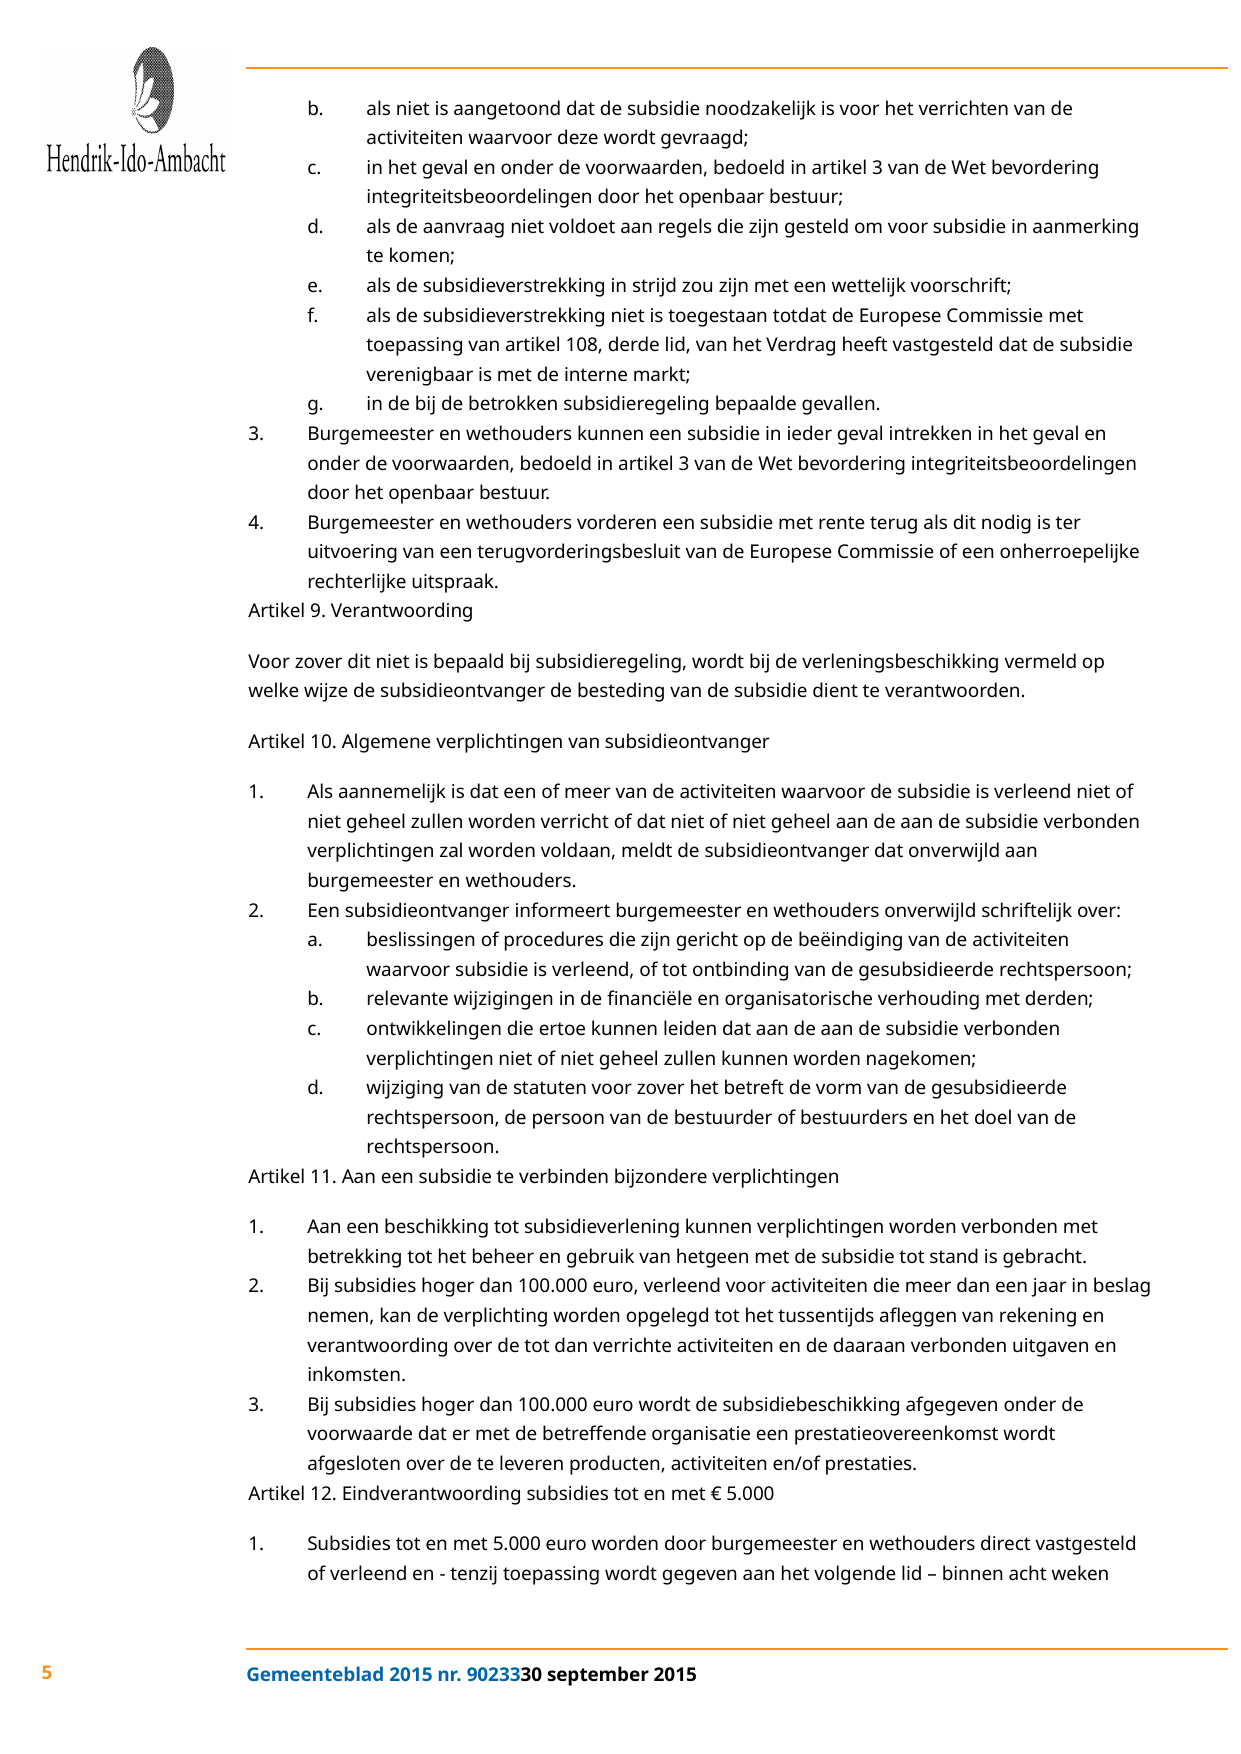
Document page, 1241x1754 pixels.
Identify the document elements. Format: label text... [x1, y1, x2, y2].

list als de aanvraag niet voldoet aan regels die zijn gesteld om voor subsidie in aanmerking te komen; [307, 213, 1152, 268]
list Burgemeester en wethouders vorderen een subsidie met rente terug als dit nodig is ter uitvoering van een terugvorderingsbesluit van de Europese Commissie of een onherroepelijke rechterlijke uitspraak. [248, 509, 1152, 594]
list ontwikkelingen die ertoe kunnen leiden dat aan de aan de subsidie verbonden verplichtingen niet of niet geheel zullen kunnen worden nagekomen; [307, 1015, 1152, 1071]
list Burgemeester en wethouders kunnen een subsidie in ieder geval intrekken in het geval en onder de voorwaarden, bedoeld in artikel 3 van de Wet bevordering integriteitsbeoordelingen door het openbaar bestuur. [248, 420, 1152, 505]
list Een subsidieontvanger informeert burgemeester en wethouders onverwijld schriftelijk over: [248, 897, 1152, 923]
list als de subsidieverstrekking niet is toegestaan totdat de Europese Commissie met toepassing van artikel 108, derde lid, van het Verdrag heeft vastgesteld dat de subsidie verenigbaar is met de interne markt; [307, 302, 1152, 387]
list Aan een beschikking tot subsidieverlening kunnen verplichtingen worden verbonden met betrekking tot het beheer en gebruik van hetgeen met de subsidie tot stand is gebracht. [248, 1213, 1152, 1269]
text Artikel 9. Verantwoording [248, 598, 1152, 623]
list wijziging van de statuten voor zover het betreft de vorm van de gesubsidieerde rechtspersoon, de persoon van de bestuurder of bestuurders en het doel van de rechtspersoon. [307, 1074, 1152, 1159]
picture [41, 47, 231, 172]
list Als aannemelijk is dat een of meer van de activiteiten waarvoor de subsidie is verleend niet of niet geheel zullen worden verricht of dat niet of niet geheel aan de aan de subsidie verbonden verplichtingen zal worden voldaan, meldt de subsidieontvanger dat onverwijld aan burgemeester en wethouders. [248, 778, 1152, 893]
list Bij subsidies hoger dan 100.000 euro wordt de subsidiebeschikking afgegeven onder de voorwaarde dat er met de betreffende organisatie een prestatieovereenkomst wordt afgesloten over de te leveren producten, activiteiten en/of prestaties. [248, 1391, 1152, 1476]
list als de subsidieverstrekking in strijd zou zijn met een wettelijk voorschrift; [307, 272, 1152, 298]
list in het geval en onder de voorwaarden, bedoeld in artikel 3 van de Wet bevordering integriteitsbeoordelingen door het openbaar bestuur; [307, 154, 1152, 209]
text Artikel 11. Aan een subsidie te verbinden bijzondere verplichtingen [248, 1163, 1152, 1189]
text Voor zover dit niet is bepaald bij subsidieregeling, wordt bij de verleningsbeschikking vermeld op welke wijze de subsidieontvanger de besteding van de subsidie dient te verantwoorden. [248, 648, 1152, 703]
text Artikel 12. Eindverantwoording subsidies tot en met € 5.000 [248, 1480, 1152, 1506]
list in de bij de betrokken subsidieregeling bepaalde gevallen. [307, 391, 1152, 416]
list beslissingen of procedures die zijn gericht op de beëindiging van de activiteiten waarvoor subsidie is verleend, of tot ontbinding van de gesubsidieerde rechtspersoon; [307, 926, 1152, 982]
list Subsidies tot en met 5.000 euro worden door burgemeester en wethouders direct vastgesteld of verleend en - tenzij toepassing wordt gegeven aan het volgende lid – binnen acht weken [248, 1530, 1152, 1586]
list als niet is aangetoond dat de subsidie noodzakelijk is voor het verrichten van de activiteiten waarvoor deze wordt gevraagd; [307, 95, 1152, 150]
list relevante wijzigingen in de financiële en organisatorische verhouding met derden; [307, 986, 1152, 1011]
list Bij subsidies hoger dan 100.000 euro, verleend voor activiteiten die meer dan een jaar in beslag nemen, kan de verplichting worden opgelegd tot het tussentijds afleggen van rekening en verantwoording over de tot dan verrichte activiteiten en de daaraan verbonden uitgaven en inkomsten. [248, 1273, 1152, 1387]
text Artikel 10. Algemene verplichtingen van subsidieontvanger [248, 728, 1152, 754]
